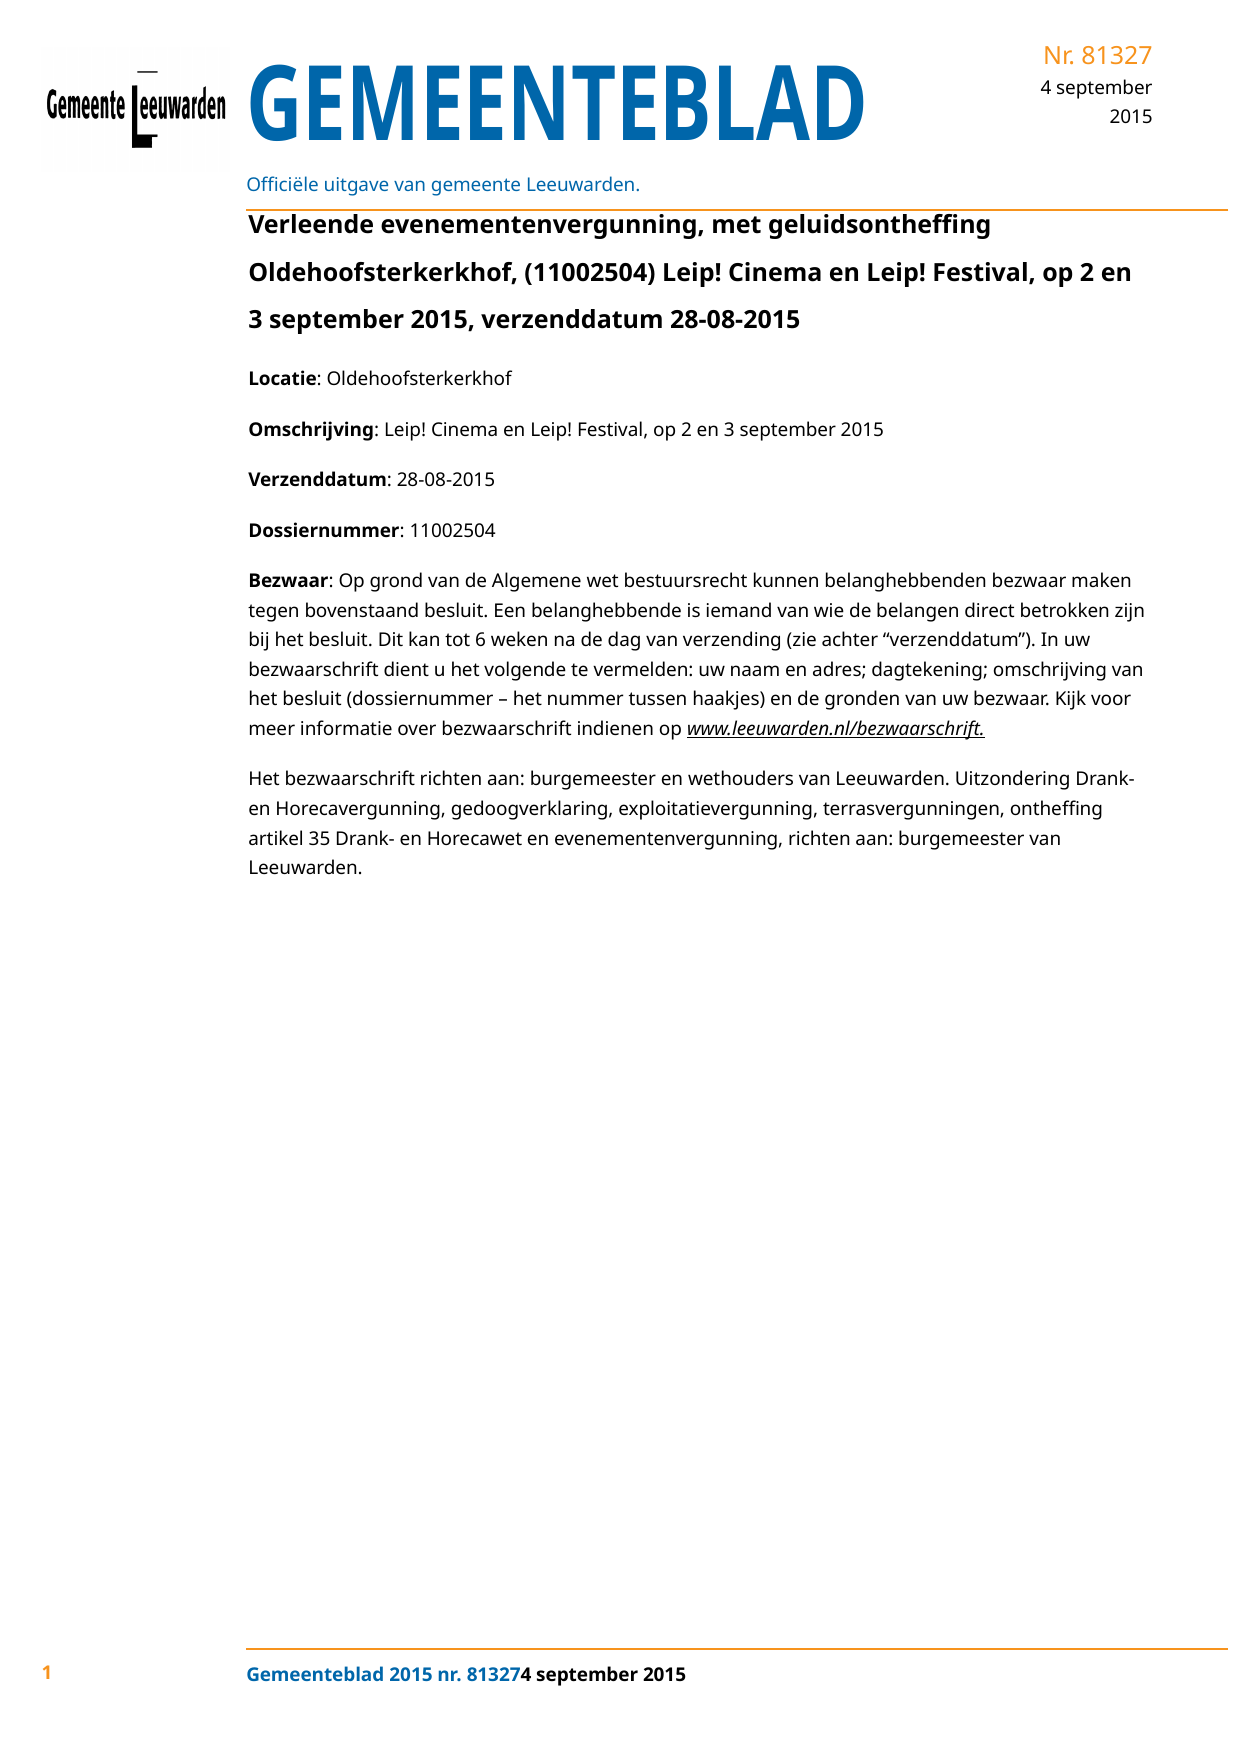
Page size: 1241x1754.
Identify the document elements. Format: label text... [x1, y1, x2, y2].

text Verzenddatum: 28-08-2015 [248, 466, 1152, 492]
text Het bezwaarschrift richten aan: burgemeester en wethouders van Leeuwarden. Uitzondering Drank- en Horecavergunning, gedoogverklaring, exploitatievergunning, terrasvergunningen, ontheffing artikel 35 Drank- en Horecawet en evenementenvergunning, richten aan: burgemeester van Leeuwarden. [248, 766, 1152, 880]
text Verleende evenementenvergunning, met geluidsontheffing Oldehoofsterkerkhof, (11002504) Leip! Cinema en Leip! Festival, op 2 en 3 september 2015, verzenddatum 28-08-2015 [248, 211, 1152, 336]
text Locatie: Oldehoofsterkerkhof [248, 366, 1152, 391]
text Omschrijving: Leip! Cinema en Leip! Festival, op 2 en 3 september 2015 [248, 416, 1152, 442]
text Dossiernummer: 11002504 [248, 517, 1152, 542]
picture [41, 47, 231, 172]
text Bezwaar: Op grond van de Algemene wet bestuursrecht kunnen belanghebbenden bezwaar maken tegen bovenstaand besluit. Een belanghebbende is iemand van wie de belangen direct betrokken zijn bij het besluit. Dit kan tot 6 weken na de dag van verzending (zie achter “verzenddatum”). In uw bezwaarschrift dient u het volgende te vermelden: uw naam en adres; dagtekening; omschrijving van het besluit (dossiernummer – het nummer tussen haakjes) en de gronden van uw bezwaar. Kijk voor meer informatie over bezwaarschrift indienen op www.leeuwarden.nl/bezwaarschrift. [248, 567, 1152, 741]
